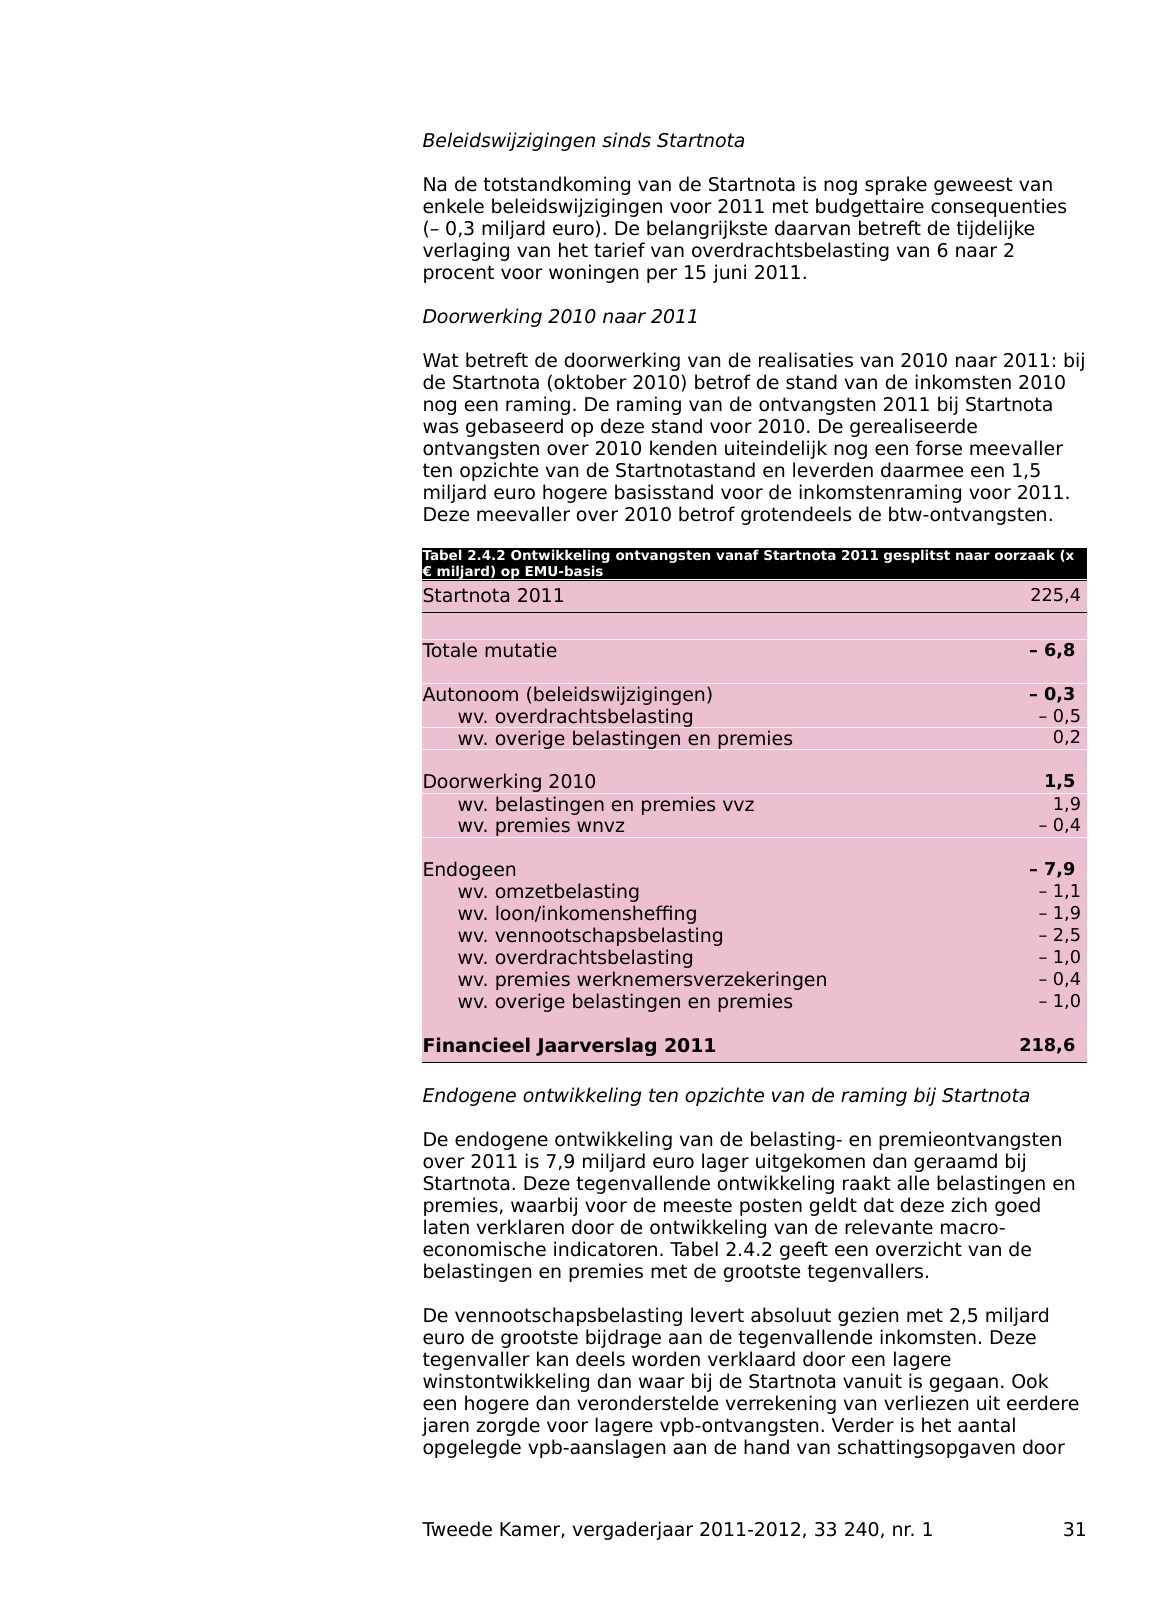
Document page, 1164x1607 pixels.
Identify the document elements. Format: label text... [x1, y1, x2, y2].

table_cell Autonoom (beleidswijzigingen) [422, 684, 940, 706]
table_cell wv. overdrachtsbelasting [452, 947, 940, 969]
table_cell wv. omzetbelasting [452, 881, 940, 903]
table_cell [452, 838, 940, 859]
table_cell wv. premies wnvz [452, 815, 940, 837]
table_cell [940, 613, 1087, 639]
table_cell wv. overige belastingen en premies [452, 991, 940, 1013]
table_cell 1,5 [940, 771, 1087, 793]
subtitle Endogene ontwikkeling ten opzichte van de raming bij Startnota [422, 1085, 1087, 1107]
table_cell – 0,5 [940, 706, 1087, 727]
table_cell wv. overige belastingen en premies [452, 728, 940, 749]
table_cell – 6,8 [940, 640, 1087, 662]
table_cell [422, 925, 452, 947]
table_cell Endogeen [422, 859, 940, 881]
table_cell [422, 838, 452, 859]
table_cell 0,2 [940, 728, 1087, 749]
table_cell [452, 1013, 940, 1035]
table_cell wv. loon/inkomensheffing [452, 903, 940, 925]
table_cell [422, 903, 452, 925]
text Wat betreft de doorwerking van de realisaties van 2010 naar 2011: bij de Startnota (oktober 2010) betrof de stand van de inkomsten 2010 nog een raming. De raming van de ontvangsten 2011 bij Startnota was gebaseerd op deze stand voor 2010. De gerealiseerde ontvangsten over 2010 kenden uiteindelijk nog een forse meevaller ten opzichte van de Startnotastand en leverden daarmee een 1,5 miljard euro hogere basisstand voor de inkomstenraming voor 2011. Deze meevaller over 2010 betrof grotendeels de btw-ontvangsten. [422, 350, 1087, 526]
table_cell [452, 750, 940, 771]
table_cell – 0,3 [940, 684, 1087, 706]
table_cell Doorwerking 2010 [422, 771, 940, 793]
table_cell [940, 750, 1087, 771]
table_cell [452, 662, 940, 683]
table_cell [940, 662, 1087, 683]
table_cell Totale mutatie [422, 640, 940, 662]
table_cell – 2,5 [940, 925, 1087, 947]
table_cell wv. vennootschapsbelasting [452, 925, 940, 947]
table_cell [452, 613, 940, 639]
table_cell Financieel Jaarverslag 2011 [422, 1035, 940, 1062]
table_cell [422, 750, 452, 771]
table_cell – 1,0 [940, 991, 1087, 1013]
table_cell [940, 838, 1087, 859]
table_cell [422, 969, 452, 991]
table_cell – 0,4 [940, 969, 1087, 991]
table_cell [422, 728, 452, 749]
table_cell Startnota 2011 [422, 581, 940, 612]
table_cell 1,9 [940, 794, 1087, 815]
table_cell wv. premies werknemersverzekeringen [452, 969, 940, 991]
table_cell [422, 662, 452, 683]
table_cell – 7,9 [940, 859, 1087, 881]
table_cell [422, 815, 452, 837]
text Na de totstandkoming van de Startnota is nog sprake geweest van enkele beleidswijzigingen voor 2011 met budgettaire consequenties (– 0,3 miljard euro). De belangrijkste daarvan betreft de tijdelijke verlaging van het tarief van overdrachtsbelasting van 6 naar 2 procent voor woningen per 15 juni 2011. [422, 174, 1087, 284]
table_cell [422, 794, 452, 815]
table_cell [422, 991, 452, 1013]
table_cell [422, 613, 452, 639]
table_cell 225,4 [940, 581, 1087, 612]
table_cell – 0,4 [940, 815, 1087, 837]
table_cell [422, 881, 452, 903]
table_cell [422, 706, 452, 727]
table_cell [422, 1013, 452, 1035]
table_cell wv. overdrachtsbelasting [452, 706, 940, 727]
table_cell – 1,0 [940, 947, 1087, 969]
table_cell [940, 1013, 1087, 1035]
table_cell 218,6 [940, 1035, 1087, 1062]
text De vennootschapsbelasting levert absoluut gezien met 2,5 miljard euro de grootste bijdrage aan de tegenvallende inkomsten. Deze tegenvaller kan deels worden verklaard door een lagere winstontwikkeling dan waar bij de Startnota vanuit is gegaan. Ook een hogere dan veronderstelde verrekening van verliezen uit eerdere jaren zorgde voor lagere vpb-ontvangsten. Verder is het aantal opgelegde vpb-aanslagen aan de hand van schattingsopgaven door [422, 1305, 1087, 1459]
table_cell – 1,1 [940, 881, 1087, 903]
text De endogene ontwikkeling van de belasting- en premieontvangsten over 2011 is 7,9 miljard euro lager uitgekomen dan geraamd bij Startnota. Deze tegenvallende ontwikkeling raakt alle belastingen en premies, waarbij voor de meeste posten geldt dat deze zich goed laten verklaren door de ontwikkeling van de relevante macro-economische indicatoren. Tabel 2.4.2 geeft een overzicht van de belastingen en premies met de grootste tegenvallers. [422, 1129, 1087, 1283]
table_header Tabel 2.4.2 Ontwikkeling ontvangsten vanaf Startnota 2011 gesplitst naar oorzaak (x € miljard) op EMU-basis [422, 548, 1087, 579]
table_cell wv. belastingen en premies vvz [452, 794, 940, 815]
table_cell [422, 947, 452, 969]
table_cell – 1,9 [940, 903, 1087, 925]
subtitle Beleidswijzigingen sinds Startnota [422, 130, 1087, 152]
subtitle Doorwerking 2010 naar 2011 [422, 306, 1087, 328]
